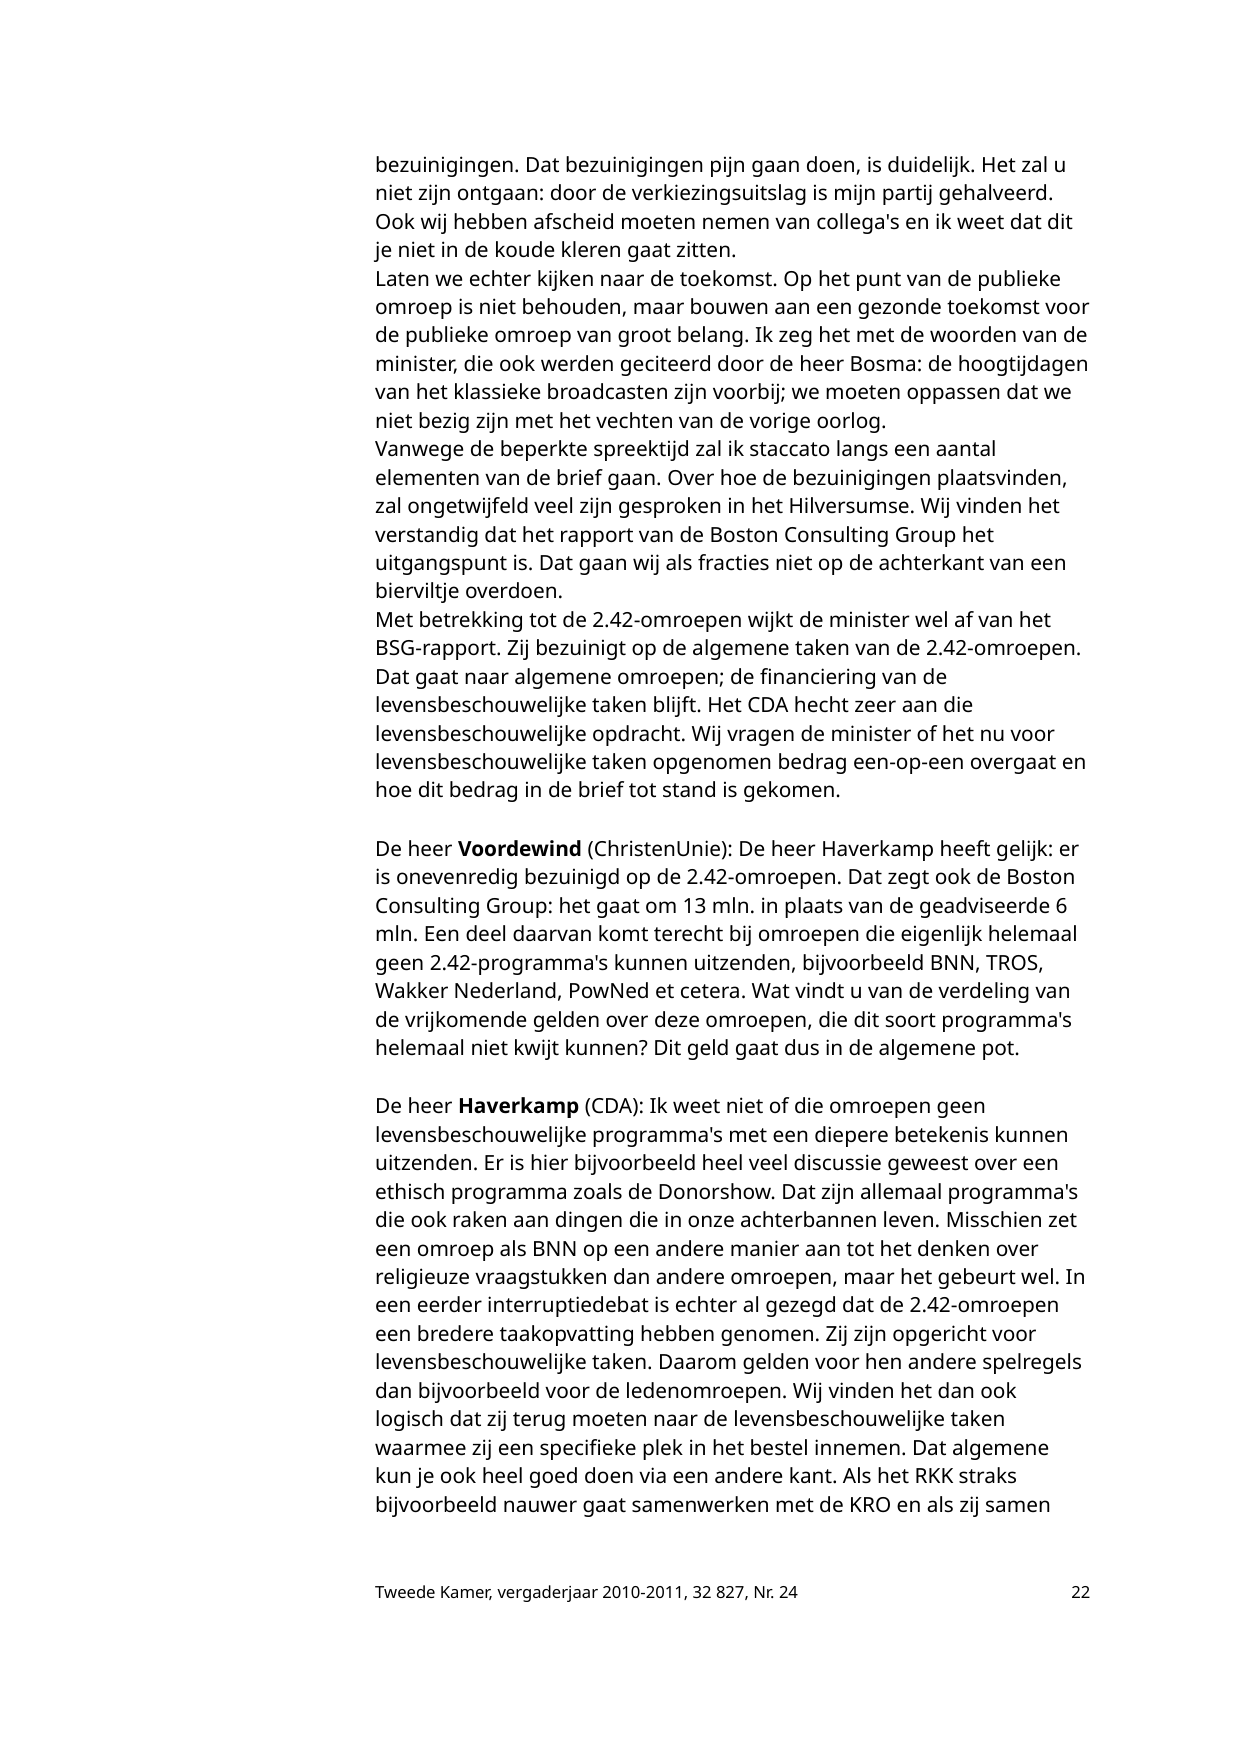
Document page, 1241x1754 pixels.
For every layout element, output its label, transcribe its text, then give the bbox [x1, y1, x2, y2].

text Laten we echter kijken naar de toekomst. Op het punt van de publieke omroep is niet behouden, maar bouwen aan een gezonde toekomst voor de publieke omroep van groot belang. Ik zeg het met de woorden van de minister, die ook werden geciteerd door de heer Bosma: de hoogtijdagen van het klassieke broadcasten zijn voorbij; we moeten oppassen dat we niet bezig zijn met het vechten van de vorige oorlog. [375, 264, 1090, 434]
text Met betrekking tot de 2.42-omroepen wijkt de minister wel af van het BSG-rapport. Zij bezuinigt op de algemene taken van de 2.42-omroepen. Dat gaat naar algemene omroepen; de financiering van de levensbeschouwelijke taken blijft. Het CDA hecht zeer aan die levensbeschouwelijke opdracht. Wij vragen de minister of het nu voor levensbeschouwelijke taken opgenomen bedrag een-op-een overgaat en hoe dit bedrag in de brief tot stand is gekomen. [375, 605, 1090, 804]
text De heer Haverkamp (CDA): Ik weet niet of die omroepen geen levensbeschouwelijke programma's met een diepere betekenis kunnen uitzenden. Er is hier bijvoorbeeld heel veel discussie geweest over een ethisch programma zoals de Donorshow. Dat zijn allemaal programma's die ook raken aan dingen die in onze achterbannen leven. Misschien zet een omroep als BNN op een andere manier aan tot het denken over religieuze vraagstukken dan andere omroepen, maar het gebeurt wel. In een eerder interruptiedebat is echter al gezegd dat de 2.42-omroepen een bredere taakopvatting hebben genomen. Zij zijn opgericht voor levensbeschouwelijke taken. Daarom gelden voor hen andere spelregels dan bijvoorbeeld voor de ledenomroepen. Wij vinden het dan ook logisch dat zij terug moeten naar de levensbeschouwelijke taken waarmee zij een specifieke plek in het bestel innemen. Dat algemene kun je ook heel goed doen via een andere kant. Als het RKK straks bijvoorbeeld nauwer gaat samenwerken met de KRO en als zij samen [375, 1092, 1090, 1518]
text bezuinigingen. Dat bezuinigingen pijn gaan doen, is duidelijk. Het zal u niet zijn ontgaan: door de verkiezingsuitslag is mijn partij gehalveerd. Ook wij hebben afscheid moeten nemen van collega's en ik weet dat dit je niet in de koude kleren gaat zitten. [375, 150, 1090, 264]
text Vanwege de beperkte spreektijd zal ik staccato langs een aantal elementen van de brief gaan. Over hoe de bezuinigingen plaatsvinden, zal ongetwijfeld veel zijn gesproken in het Hilversumse. Wij vinden het verstandig dat het rapport van de Boston Consulting Group het uitgangspunt is. Dat gaan wij als fracties niet op de achterkant van een bierviltje overdoen. [375, 434, 1090, 605]
text De heer Voordewind (ChristenUnie): De heer Haverkamp heeft gelijk: er is onevenredig bezuinigd op de 2.42-omroepen. Dat zegt ook de Boston Consulting Group: het gaat om 13 mln. in plaats van de geadviseerde 6 mln. Een deel daarvan komt terecht bij omroepen die eigenlijk helemaal geen 2.42-programma's kunnen uitzenden, bijvoorbeeld BNN, TROS, Wakker Nederland, PowNed et cetera. Wat vindt u van de verdeling van de vrijkomende gelden over deze omroepen, die dit soort programma's helemaal niet kwijt kunnen? Dit geld gaat dus in de algemene pot. [375, 834, 1090, 1062]
